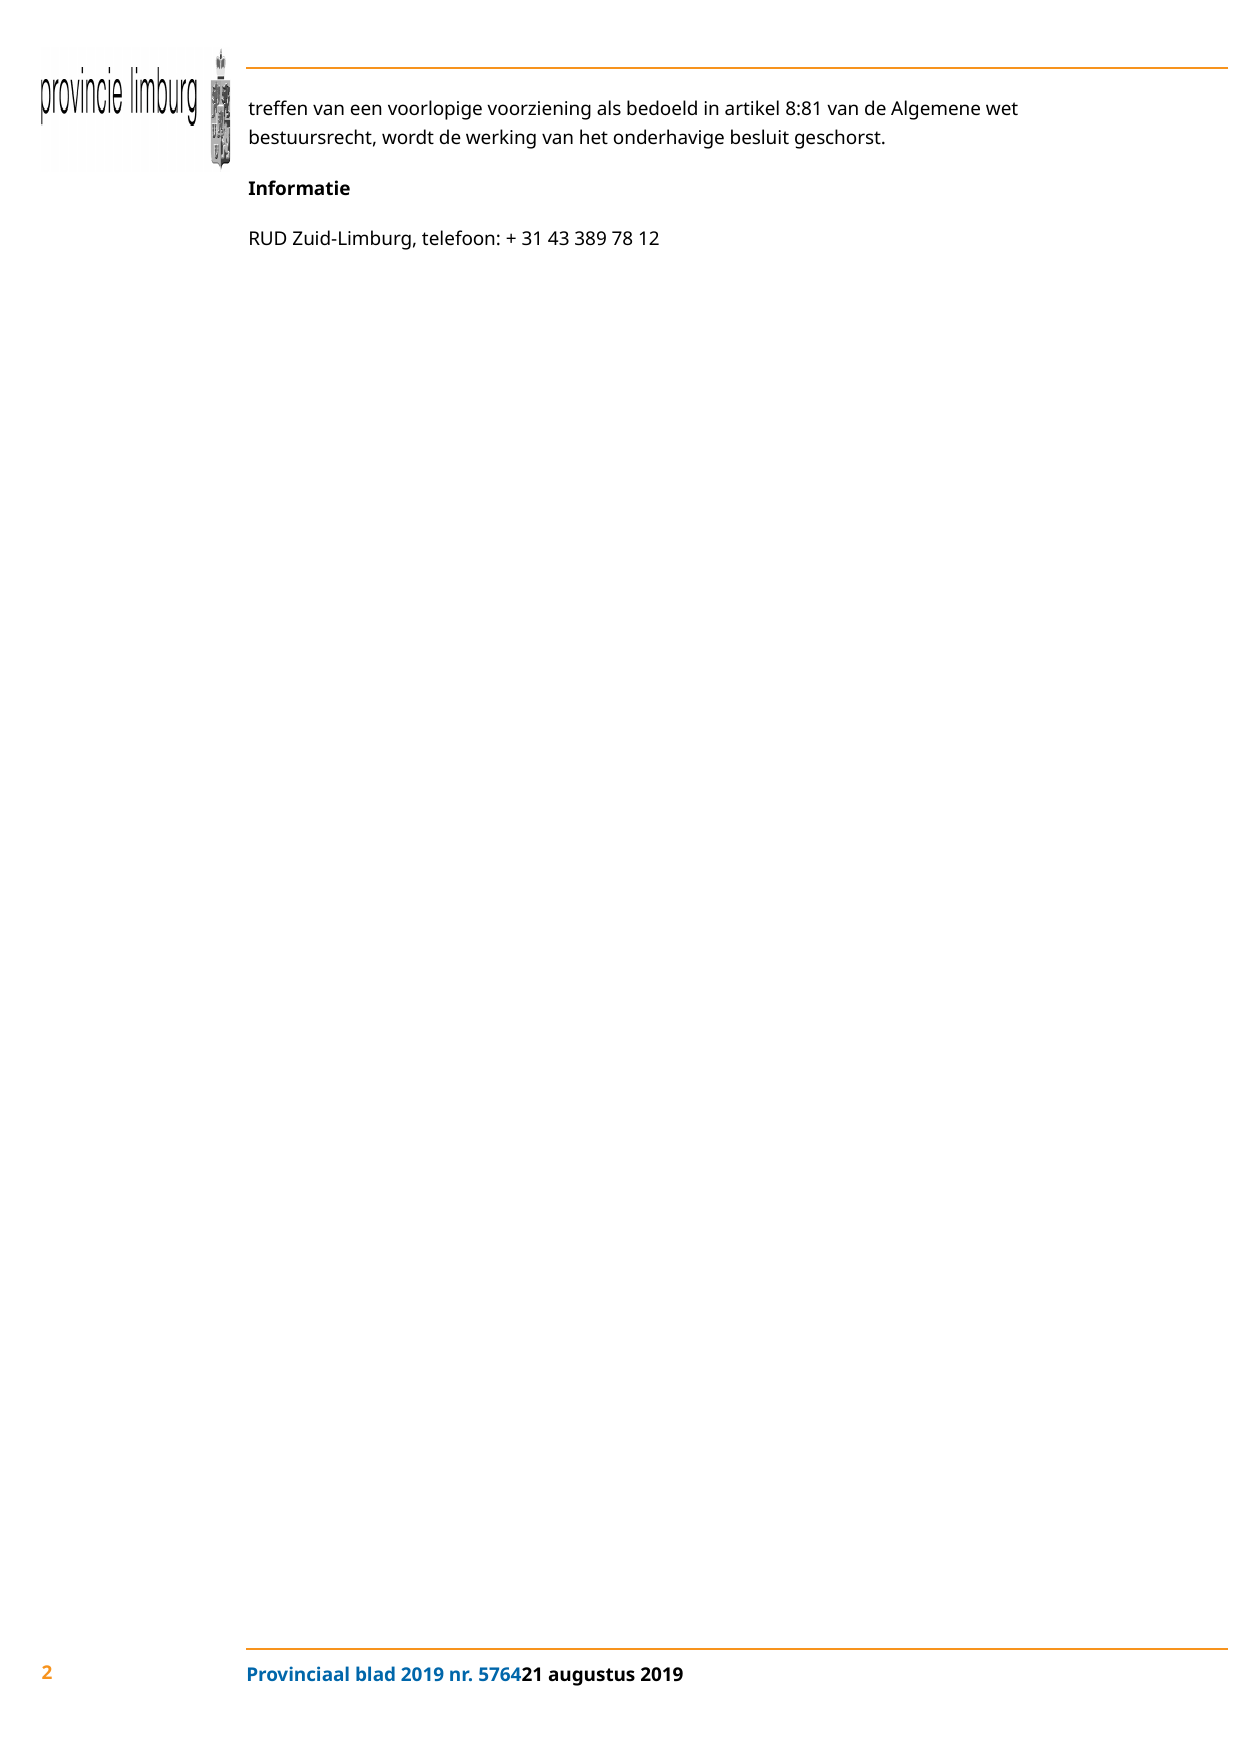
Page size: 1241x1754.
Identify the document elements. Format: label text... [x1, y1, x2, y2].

text Informatie [248, 175, 1152, 201]
picture [41, 47, 231, 172]
text RUD Zuid-Limburg, telefoon: + 31 43 389 78 12 [248, 225, 1152, 251]
text treffen van een voorlopige voorziening als bedoeld in artikel 8:81 van de Algemene wet bestuursrecht, wordt de werking van het onderhavige besluit geschorst. [248, 95, 1152, 150]
